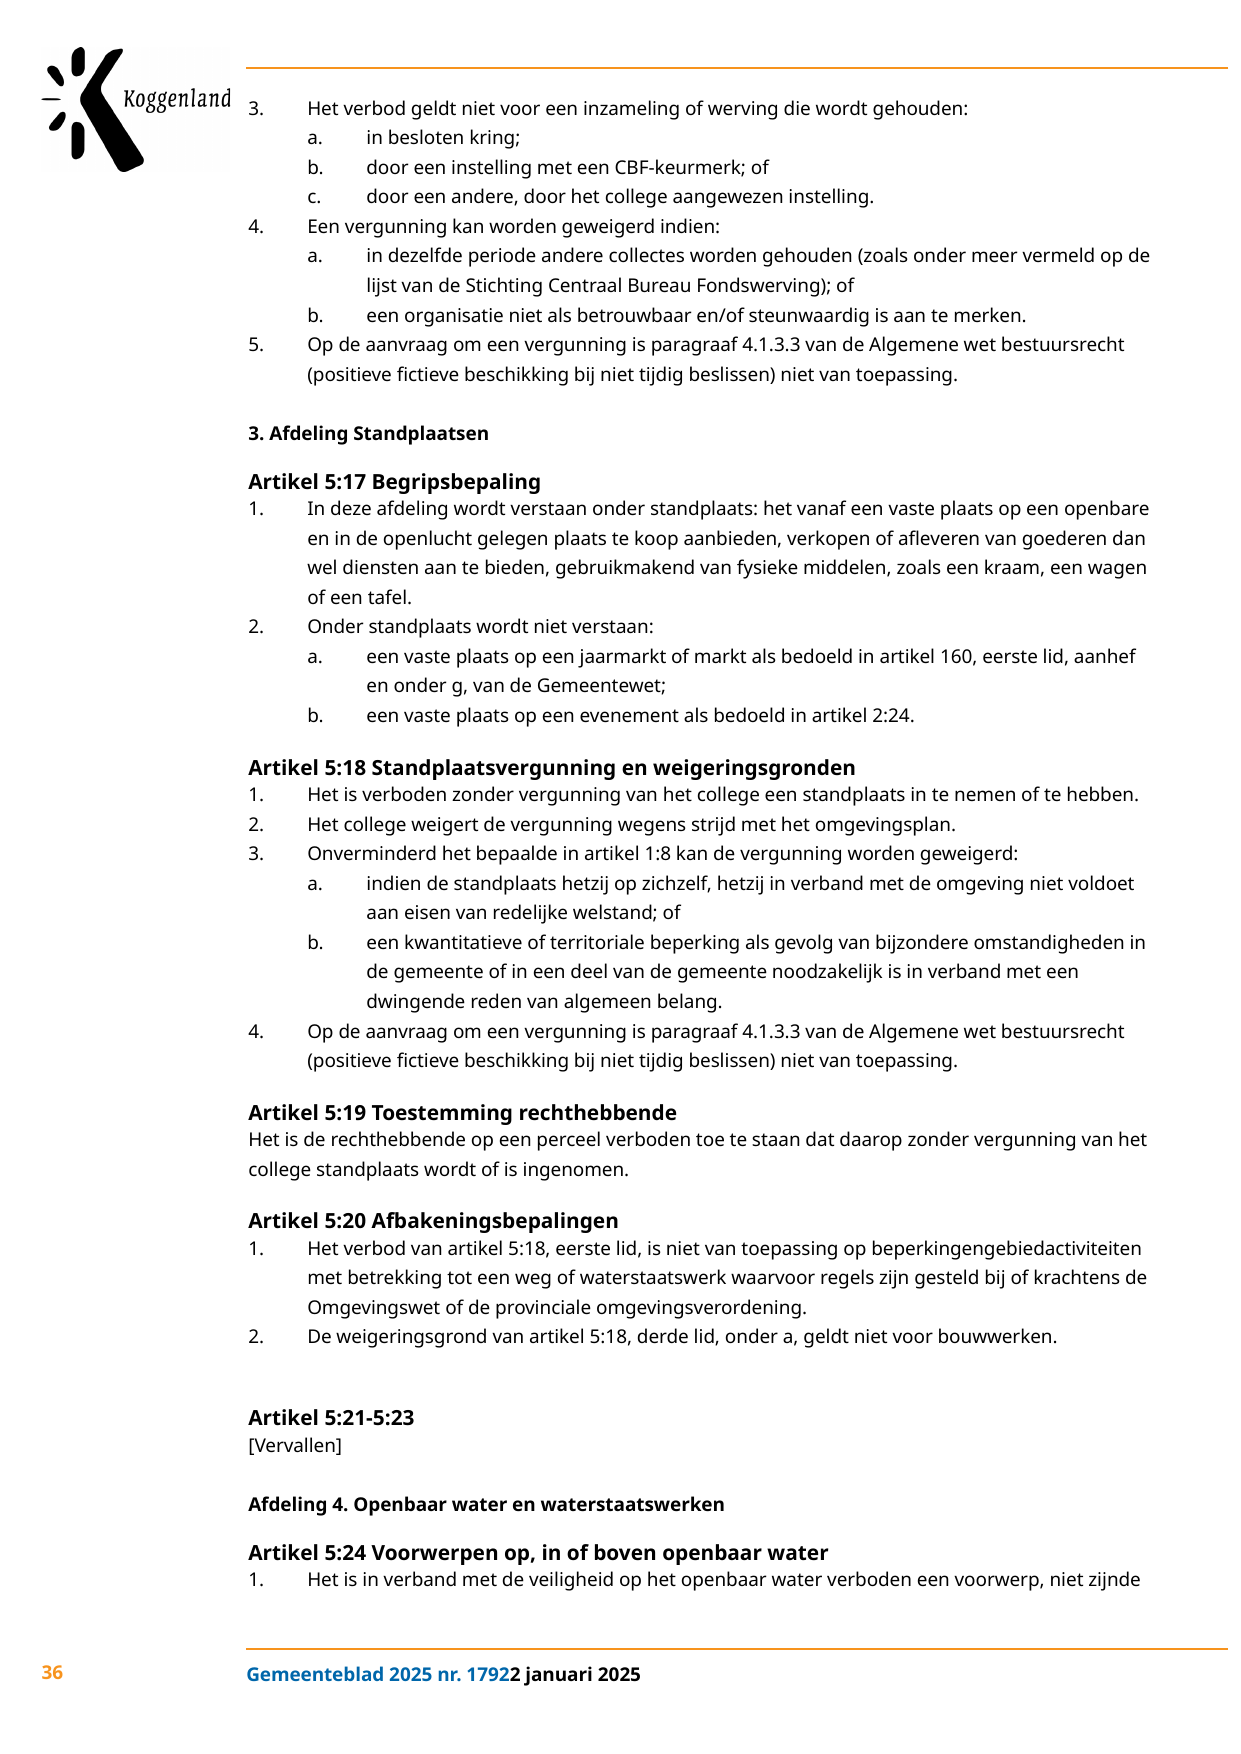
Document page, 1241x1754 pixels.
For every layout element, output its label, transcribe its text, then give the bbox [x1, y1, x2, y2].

list indien de standplaats hetzij op zichzelf, hetzij in verband met de omgeving niet voldoet aan eisen van redelijke welstand; of [307, 870, 1152, 925]
list een kwantitatieve of territoriale beperking als gevolg van bijzondere omstandigheden in de gemeente of in een deel van de gemeente noodzakelijk is in verband met een dwingende reden van algemeen belang. [307, 929, 1152, 1014]
list Een vergunning kan worden geweigerd indien: [248, 213, 1152, 239]
list in dezelfde periode andere collectes worden gehouden (zoals onder meer vermeld op de lijst van de Stichting Centraal Bureau Fondswerving); of [307, 243, 1152, 298]
list Onder standplaats wordt niet verstaan: [248, 613, 1152, 639]
text 3. Afdeling Standplaatsen [248, 420, 1152, 446]
list door een andere, door het college aangewezen instelling. [307, 183, 1152, 209]
list Onverminderd het bepaalde in artikel 1:8 kan de vergunning worden geweigerd: [248, 840, 1152, 866]
list in besloten kring; [307, 124, 1152, 150]
list een vaste plaats op een evenement als bedoeld in artikel 2:24. [307, 702, 1152, 728]
text Het is de rechthebbende op een perceel verboden toe te staan dat daarop zonder vergunning van het college standplaats wordt of is ingenomen. [248, 1126, 1152, 1182]
list Het college weigert de vergunning wegens strijd met het omgevingsplan. [248, 811, 1152, 836]
list Het verbod van artikel 5:18, eerste lid, is niet van toepassing op beperkingengebiedactiviteiten met betrekking tot een weg of waterstaatswerk waarvoor regels zijn gesteld bij of krachtens de Omgevingswet of de provinciale omgevingsverordening. [248, 1235, 1152, 1319]
text Artikel 5:19 Toestemming rechthebbende [248, 1098, 1152, 1126]
list Op de aanvraag om een vergunning is paragraaf 4.1.3.3 van de Algemene wet bestuursrecht (positieve fictieve beschikking bij niet tijdig beslissen) niet van toepassing. [248, 1018, 1152, 1073]
text Artikel 5:17 Begripsbepaling [248, 467, 1152, 495]
text Artikel 5:18 Standplaatsvergunning en weigeringsgronden [248, 753, 1152, 781]
list In deze afdeling wordt verstaan onder standplaats: het vanaf een vaste plaats op een openbare en in de openlucht gelegen plaats te koop aanbieden, verkopen of afleveren van goederen dan wel diensten aan te bieden, gebruikmakend van fysieke middelen, zoals een kraam, een wagen of een tafel. [248, 495, 1152, 610]
list Het is verboden zonder vergunning van het college een standplaats in te nemen of te hebben. [248, 781, 1152, 807]
text Afdeling 4. Openbaar water en waterstaatswerken [248, 1491, 1152, 1517]
list een vaste plaats op een jaarmarkt of markt als bedoeld in artikel 160, eerste lid, aanhef en onder g, van de Gemeentewet; [307, 643, 1152, 698]
text Artikel 5:21-5:23 [248, 1403, 1152, 1432]
list door een instelling met een CBF-keurmerk; of [307, 154, 1152, 180]
text [Vervallen] [248, 1432, 1152, 1458]
text Artikel 5:24 Voorwerpen op, in of boven openbaar water [248, 1538, 1152, 1566]
text Artikel 5:20 Afbakeningsbepalingen [248, 1206, 1152, 1235]
picture [41, 47, 231, 172]
list Op de aanvraag om een vergunning is paragraaf 4.1.3.3 van de Algemene wet bestuursrecht (positieve fictieve beschikking bij niet tijdig beslissen) niet van toepassing. [248, 331, 1152, 387]
list Het is in verband met de veiligheid op het openbaar water verboden een voorwerp, niet zijnde [248, 1566, 1152, 1592]
list De weigeringsgrond van artikel 5:18, derde lid, onder a, geldt niet voor bouwwerken. [248, 1323, 1152, 1349]
list een organisatie niet als betrouwbaar en/of steunwaardig is aan te merken. [307, 302, 1152, 328]
list Het verbod geldt niet voor een inzameling of werving die wordt gehouden: [248, 95, 1152, 121]
